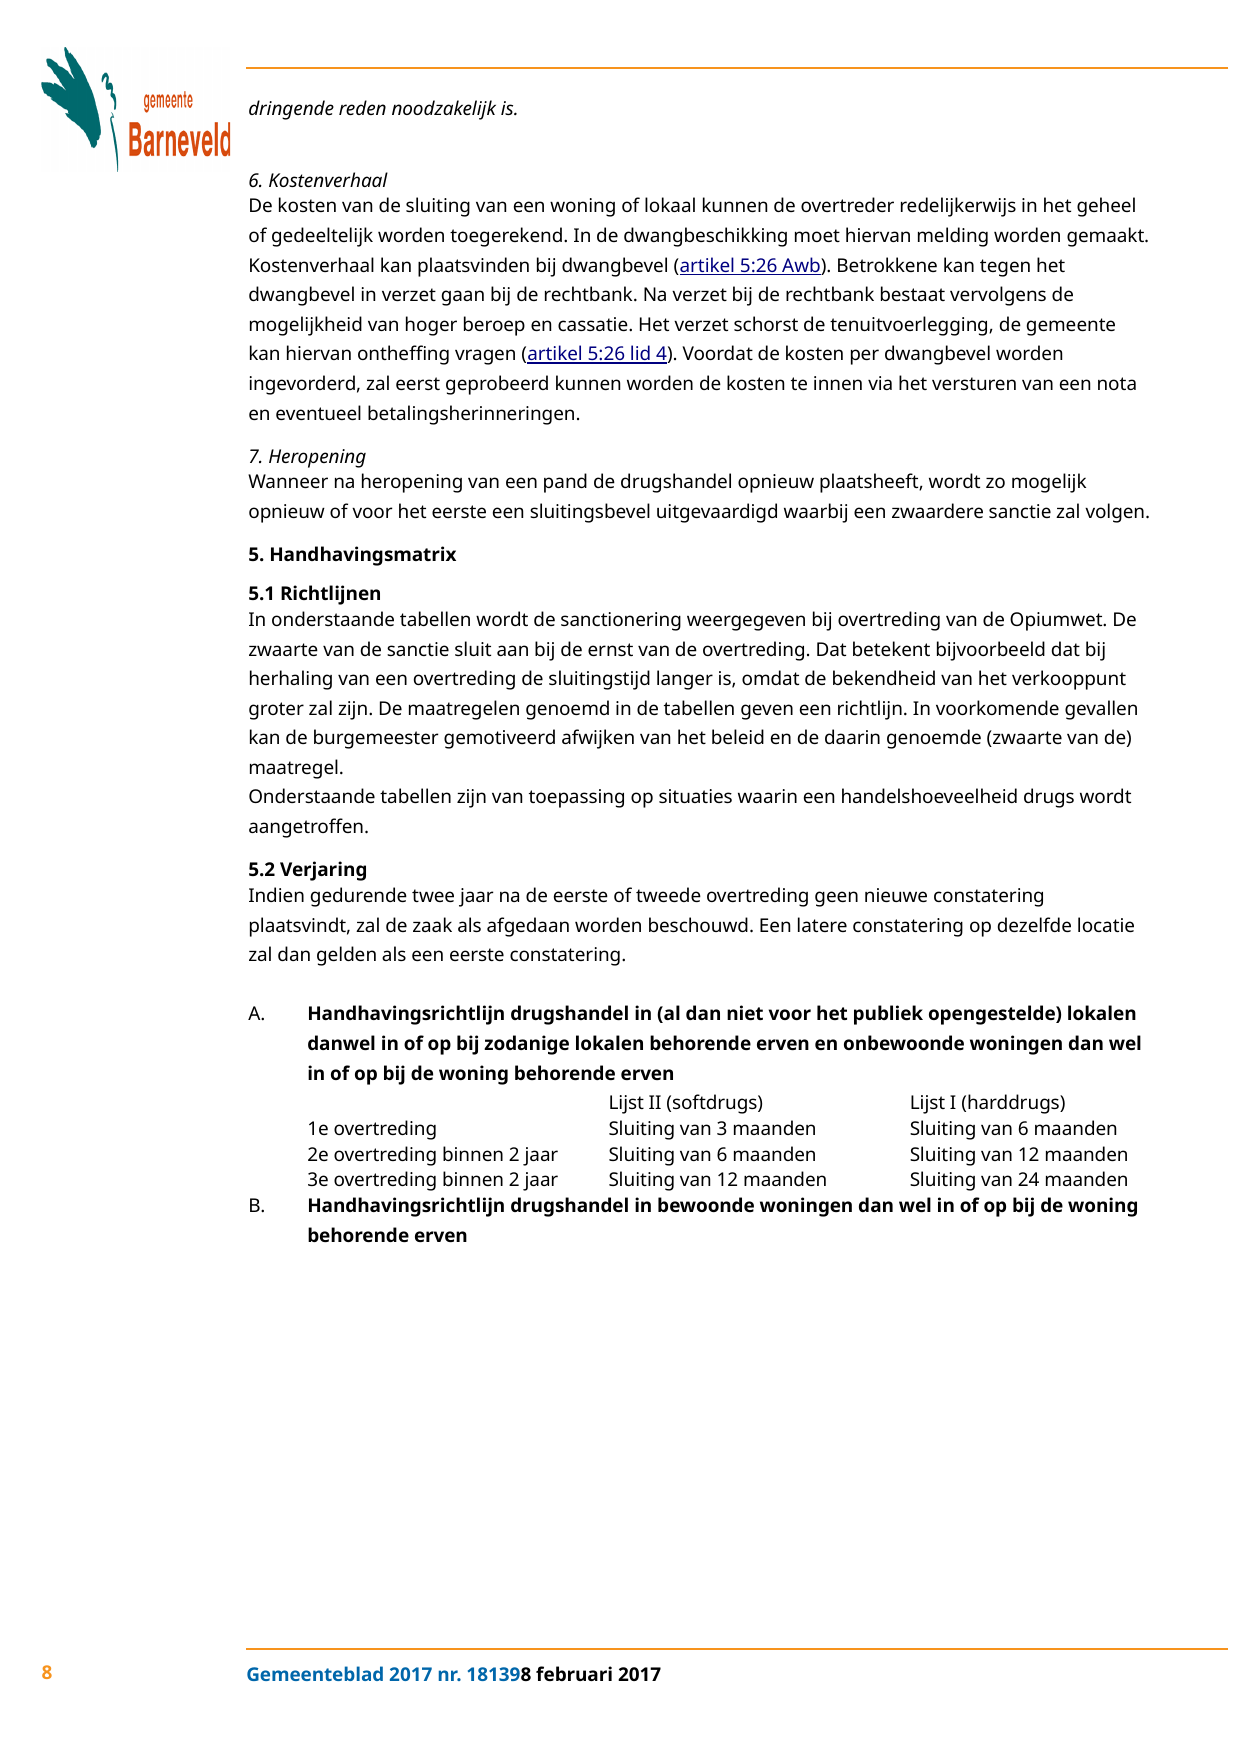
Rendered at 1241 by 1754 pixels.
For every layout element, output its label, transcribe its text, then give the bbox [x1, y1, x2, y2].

table_cell Sluiting van 6 maanden [608, 1141, 909, 1167]
table_cell Sluiting van 12 maanden [608, 1167, 909, 1192]
list Handhavingsrichtlijn drugshandel in bewoonde woningen dan wel in of op bij de woning behorende erven [248, 1192, 1152, 1248]
table_header Lijst I (harddrugs) [910, 1089, 1211, 1115]
text Wanneer na heropening van een pand de drugshandel opnieuw plaatsheeft, wordt zo mogelijk opnieuw of voor het eerste een sluitingsbevel uitgevaardigd waarbij een zwaardere sanctie zal volgen. [248, 468, 1152, 524]
text Indien gedurende twee jaar na de eerste of tweede overtreding geen nieuwe constatering plaatsvindt, zal de zaak als afgedaan worden beschouwd. Een latere constatering op dezelfde locatie zal dan gelden als een eerste constatering. [248, 882, 1152, 967]
table_cell Sluiting van 12 maanden [910, 1141, 1211, 1167]
text Onderstaande tabellen zijn van toepassing op situaties waarin een handelshoeveelheid drugs wordt aangetroffen. [248, 784, 1152, 839]
text 5.2 Verjaring [248, 856, 1152, 882]
text De kosten van de sluiting van een woning of lokaal kunnen de overtreder redelijkerwijs in het geheel of gedeeltelijk worden toegerekend. In de dwangbeschikking moet hiervan melding worden gemaakt. Kostenverhaal kan plaatsvinden bij dwangbevel (artikel 5:26 Awb). Betrokkene kan tegen het dwangbevel in verzet gaan bij de rechtbank. Na verzet bij de rechtbank bestaat vervolgens de mogelijkheid van hoger beroep en cassatie. Het verzet schorst de tenuitvoerlegging, de gemeente kan hiervan ontheffing vragen (artikel 5:26 lid 4). Voordat de kosten per dwangbevel worden ingevorderd, zal eerst geprobeerd kunnen worden de kosten te innen via het versturen van een nota en eventueel betalingsherinneringen. [248, 193, 1152, 425]
text 7. Heropening [248, 443, 1152, 468]
table_header dringende reden noodzakelijk is. [248, 95, 1152, 121]
table_cell Sluiting van 6 maanden [910, 1115, 1211, 1141]
table_header Lijst II (softdrugs) [608, 1089, 909, 1115]
text 5. Handhavingsmatrix [248, 541, 1152, 567]
list Handhavingsrichtlijn drugshandel in (al dan niet voor het publiek opengestelde) lokalen danwel in of op bij zodanige lokalen behorende erven en onbewoonde woningen dan wel in of op bij de woning behorende erven [248, 1001, 1152, 1085]
table_cell Sluiting van 24 maanden [910, 1167, 1211, 1192]
text In onderstaande tabellen wordt de sanctionering weergegeven bij overtreding van de Opiumwet. De zwaarte van de sanctie sluit aan bij de ernst van de overtreding. Dat betekent bijvoorbeeld dat bij herhaling van een overtreding de sluitingstijd langer is, omdat de bekendheid van het verkooppunt groter zal zijn. De maatregelen genoemd in de tabellen geven een richtlijn. In voorkomende gevallen kan de burgemeester gemotiveerd afwijken van het beleid en de daarin genoemde (zwaarte van de) maatregel. [248, 606, 1152, 780]
table_header [307, 1089, 608, 1115]
text 5.1 Richtlijnen [248, 581, 1152, 606]
table_cell 2e overtreding binnen 2 jaar [307, 1141, 608, 1167]
picture [41, 47, 231, 172]
table_cell Sluiting van 3 maanden [608, 1115, 909, 1141]
text 6. Kostenverhaal [248, 167, 1152, 193]
table_cell 1e overtreding [307, 1115, 608, 1141]
table_cell 3e overtreding binnen 2 jaar [307, 1167, 608, 1192]
